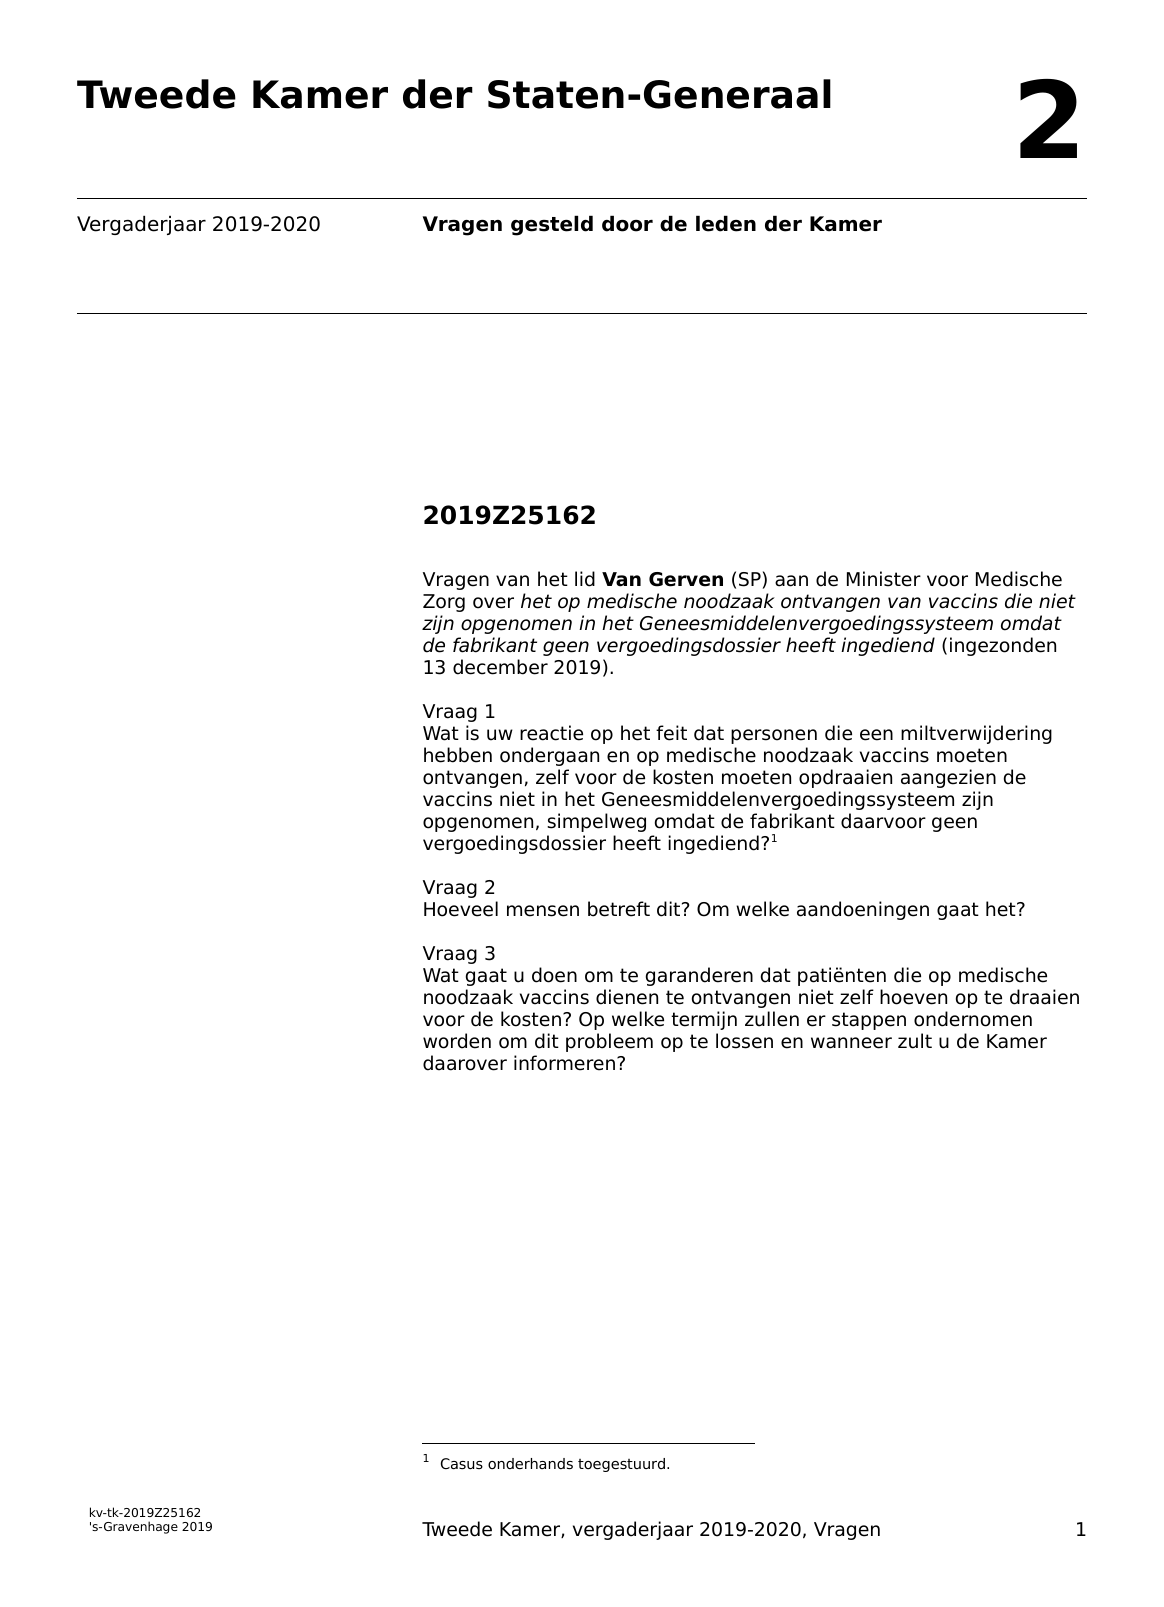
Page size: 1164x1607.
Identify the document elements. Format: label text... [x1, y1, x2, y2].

text Vragen van het lid Van Gerven (SP) aan de Minister voor Medische Zorg over het op medische noodzaak ontvangen van vaccins die niet zijn opgenomen in het Geneesmiddelenvergoedingssysteem omdat de fabrikant geen vergoedingsdossier heeft ingediend (ingezonden 13 december 2019). [422, 569, 1087, 679]
text Vraag 3 [422, 943, 1087, 965]
text Hoeveel mensen betreft dit? Om welke aandoeningen gaat het? [422, 899, 1087, 921]
table_cell Vergaderjaar 2019-2020 [77, 199, 422, 313]
table_header 2 [886, 59, 1087, 198]
text Casus onderhands toegestuurd. [422, 1452, 1087, 1474]
text 's-Gravenhage 2019 [88, 1520, 323, 1534]
text kv-tk-2019Z25162 [88, 1506, 323, 1520]
text 2019Z25162 [422, 501, 1087, 531]
table_header Tweede Kamer der Staten-Generaal [77, 59, 886, 198]
text Wat gaat u doen om te garanderen dat patiënten die op medische noodzaak vaccins dienen te ontvangen niet zelf hoeven op te draaien voor de kosten? Op welke termijn zullen er stappen ondernomen worden om dit probleem op te lossen en wanneer zult u de Kamer daarover informeren? [422, 965, 1087, 1075]
table_cell Vragen gesteld door de leden der Kamer [422, 199, 1087, 313]
text Vraag 1 [422, 701, 1087, 723]
text Vraag 2 [422, 877, 1087, 899]
text Wat is uw reactie op het feit dat personen die een miltverwijdering hebben ondergaan en op medische noodzaak vaccins moeten ontvangen, zelf voor de kosten moeten opdraaien aangezien de vaccins niet in het Geneesmiddelenvergoedingssysteem zijn opgenomen, simpelweg omdat de fabrikant daarvoor geen vergoedingsdossier heeft ingediend? [422, 723, 1087, 855]
